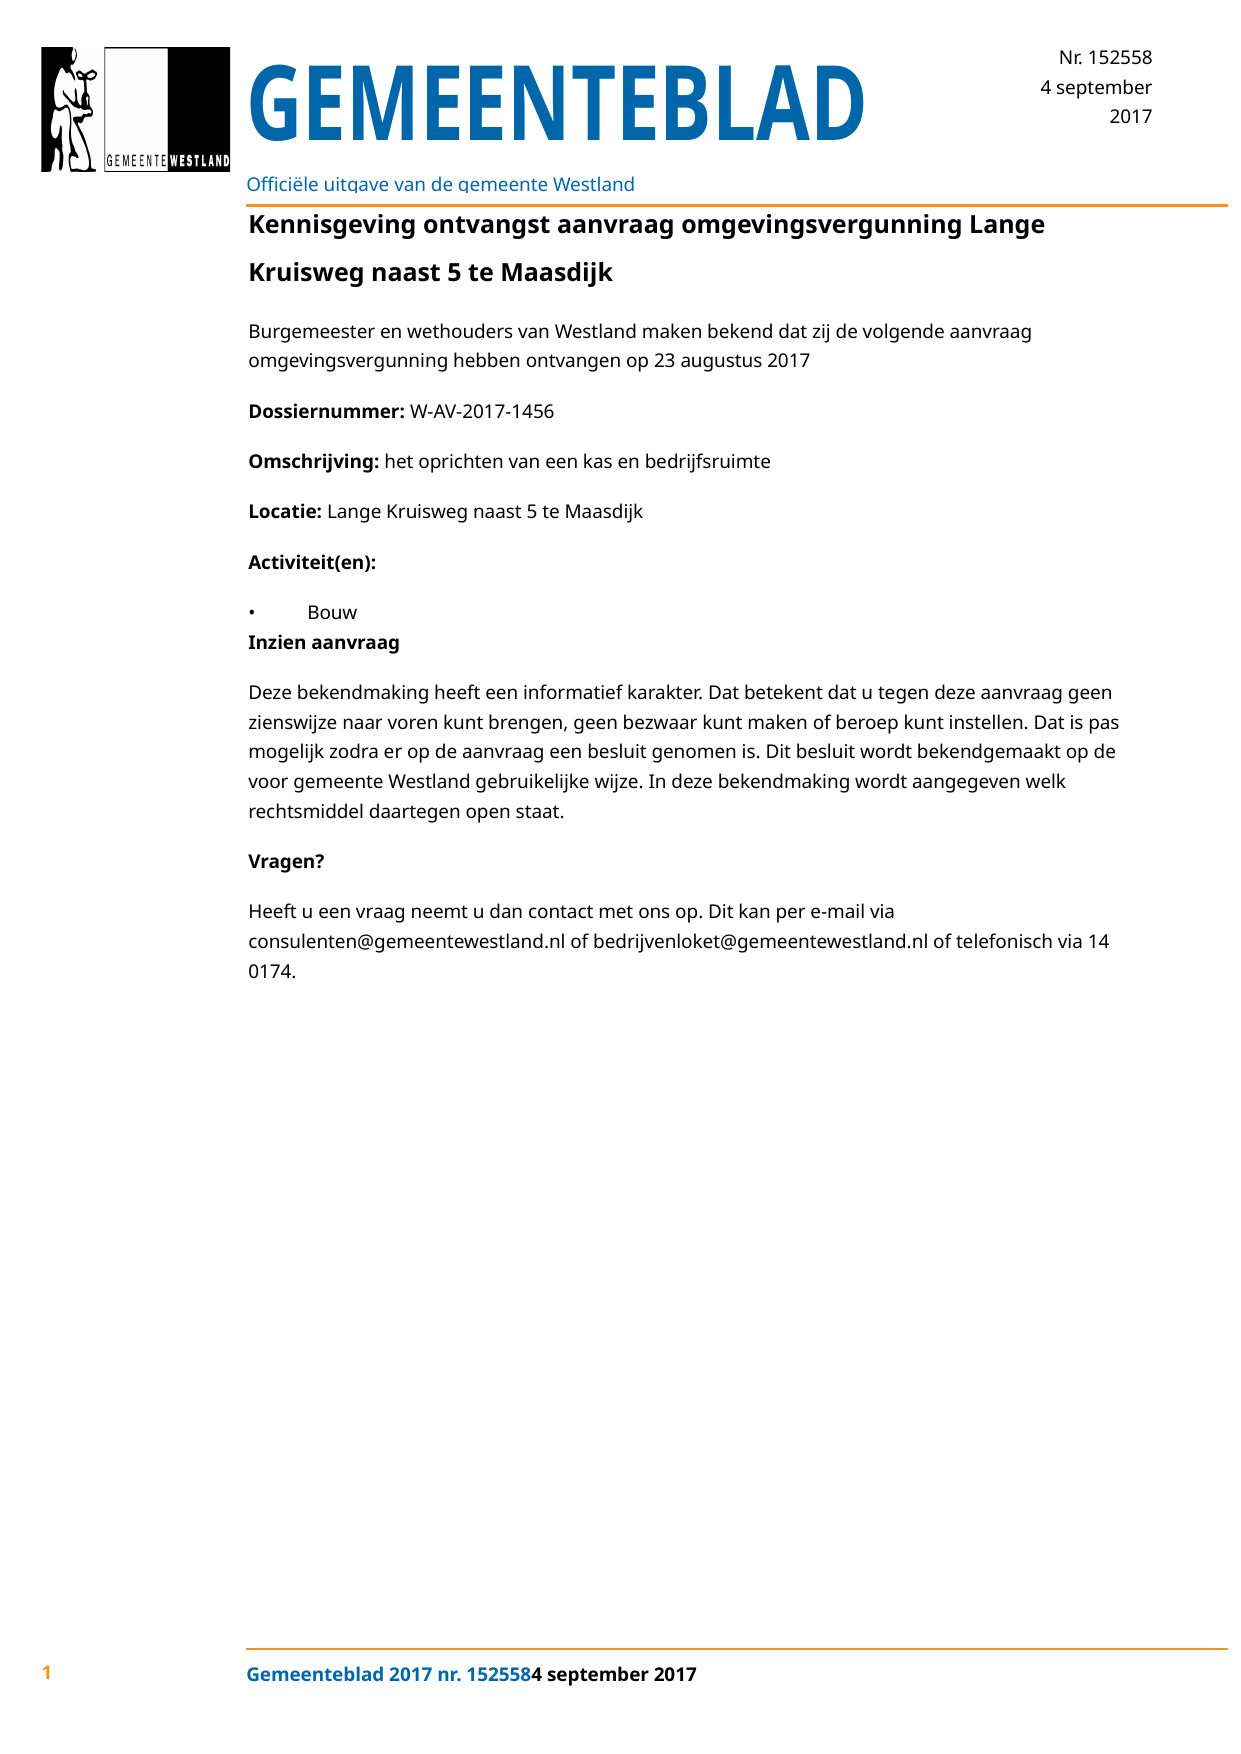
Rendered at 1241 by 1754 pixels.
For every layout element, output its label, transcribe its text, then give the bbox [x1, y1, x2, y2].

text Activiteit(en): [248, 549, 1152, 575]
text Inzien aanvraag [248, 629, 1152, 655]
text Heeft u een vraag neemt u dan contact met ons op. Dit kan per e-mail via consulenten@gemeentewestland.nl of bedrijvenloket@gemeentewestland.nl of telefonisch via 14 0174. [248, 899, 1152, 984]
text Dossiernummer: W-AV-2017-1456 [248, 398, 1152, 424]
text Kennisgeving ontvangst aanvraag omgevingsvergunning Lange Kruisweg naast 5 te Maasdijk [248, 207, 1152, 288]
text Deze bekendmaking heeft een informatief karakter. Dat betekent dat u tegen deze aanvraag geen zienswijze naar voren kunt brengen, geen bezwaar kunt maken of beroep kunt instellen. Dat is pas mogelijk zodra er op de aanvraag een besluit genomen is. Dit besluit wordt bekendgemaakt op de voor gemeente Westland gebruikelijke wijze. In deze bekendmaking wordt aangegeven welk rechtsmiddel daartegen open staat. [248, 679, 1152, 824]
list Bouw [248, 599, 1152, 625]
text Locatie: Lange Kruisweg naast 5 te Maasdijk [248, 499, 1152, 524]
text Vragen? [248, 848, 1152, 874]
picture [41, 47, 231, 172]
text Omschrijving: het oprichten van een kas en bedrijfsruimte [248, 448, 1152, 474]
text Burgemeester en wethouders van Westland maken bekend dat zij de volgende aanvraag omgevingsvergunning hebben ontvangen op 23 augustus 2017 [248, 318, 1152, 373]
